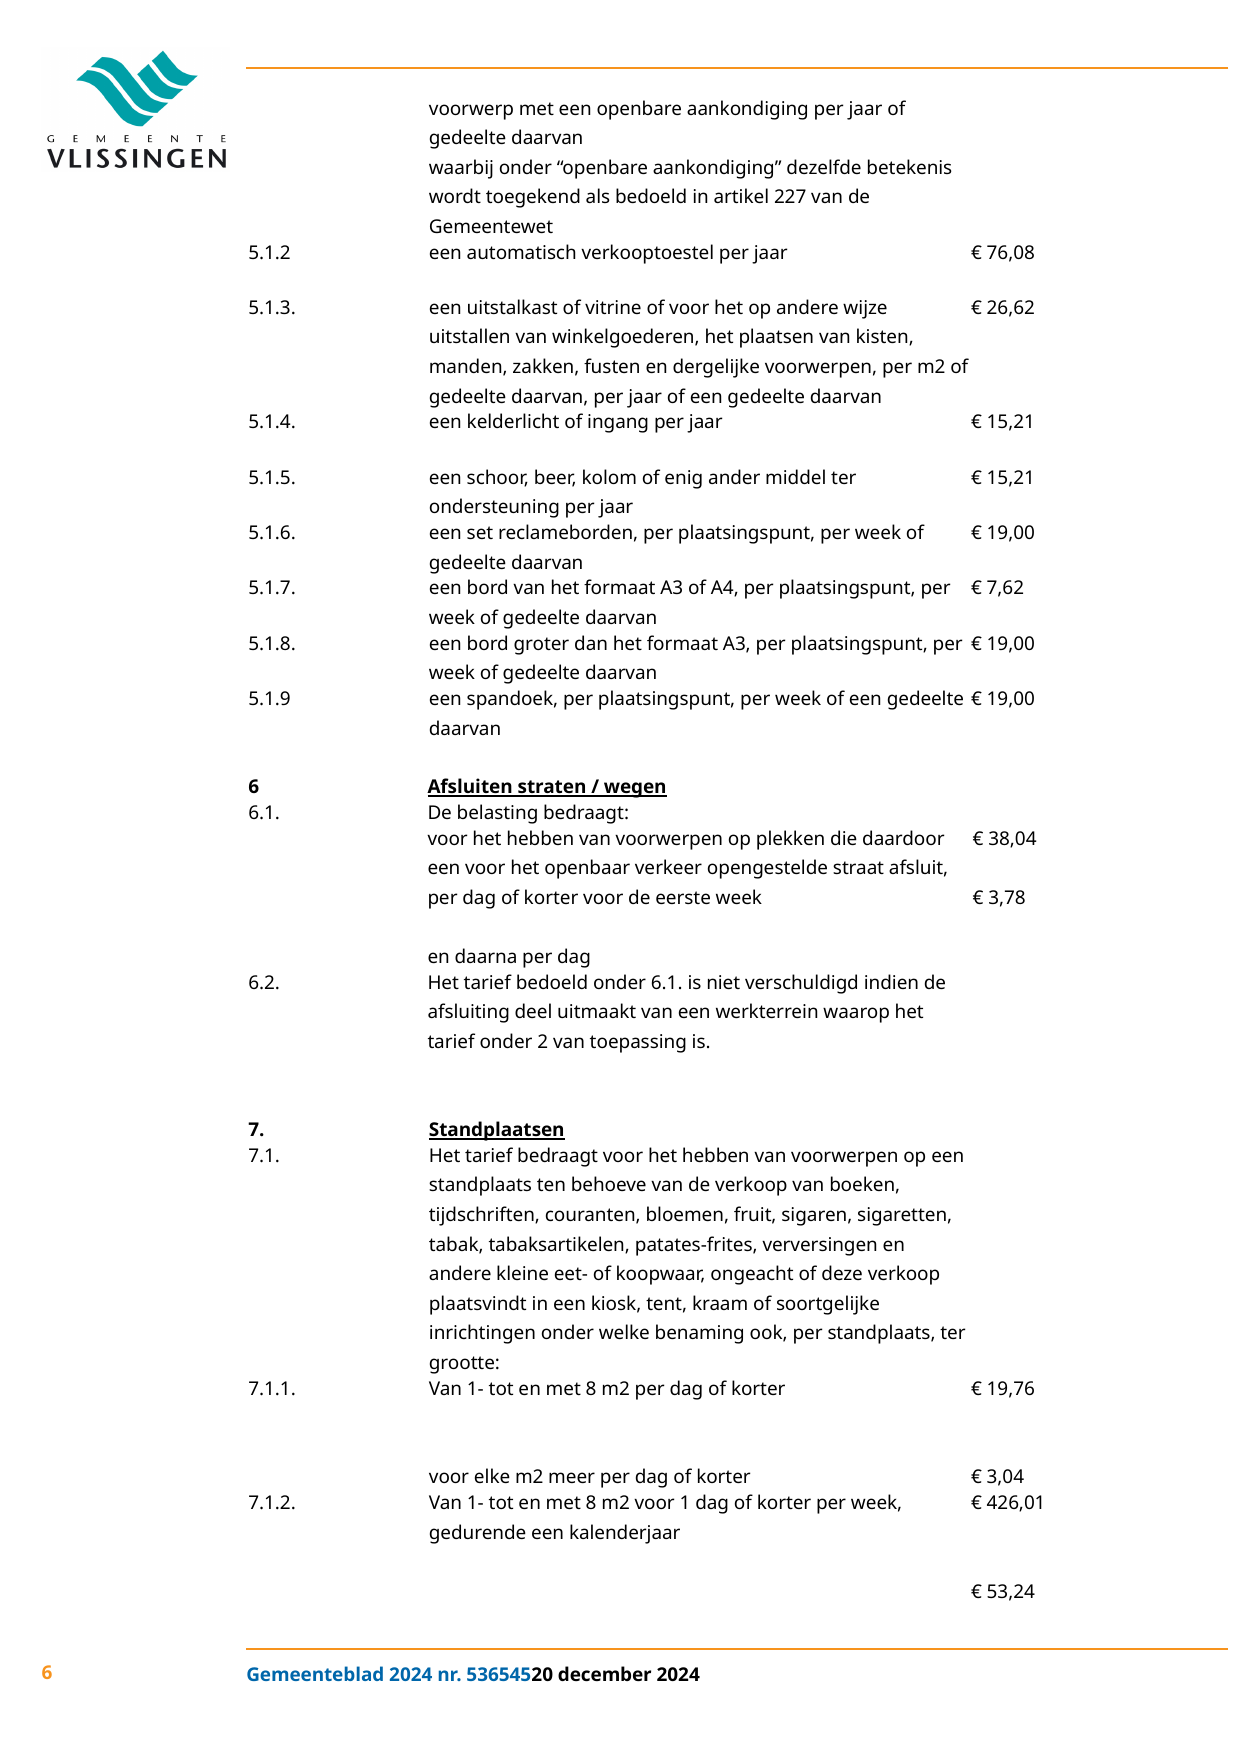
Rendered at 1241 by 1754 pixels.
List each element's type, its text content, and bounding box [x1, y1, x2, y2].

table_cell [973, 969, 1152, 1054]
table_cell € 76,08 [971, 239, 1152, 294]
table_cell 5.1.7. [248, 575, 429, 630]
table_cell € 19,00 [971, 685, 1152, 741]
table_cell 5.1.6. [248, 519, 429, 574]
table_cell een automatisch verkooptoestel per jaar [429, 239, 971, 294]
table_header [971, 1116, 1152, 1142]
table_cell [971, 95, 1152, 239]
table_header 6 [248, 774, 427, 799]
table_cell 7.1. [248, 1142, 429, 1375]
table_cell € 19,00 [971, 519, 1152, 574]
table_cell 5.1.9 [248, 685, 429, 741]
table_cell 5.1.5. [248, 464, 429, 519]
table_cell voor het hebben van voorwerpen op plekken die daardoor een voor het openbaar verkeer opengestelde straat afsluit, per dag of korter voor de eerste week en daarna per dag [427, 825, 972, 969]
table_cell voorwerp met een openbare aankondiging per jaar of gedeelte daarvan waarbij onder “openbare aankondiging” dezelfde betekenis wordt toegekend als bedoeld in artikel 227 van de Gemeentewet [429, 95, 971, 239]
picture [41, 47, 231, 172]
table_cell Van 1- tot en met 8 m2 per dag of korter voor elke m2 meer per dag of korter [429, 1375, 971, 1489]
table_cell 7.1.1. [248, 1375, 429, 1489]
table_header Afsluiten straten / wegen [427, 774, 972, 799]
table_header Standplaatsen [429, 1116, 971, 1142]
table_cell 6.2. [248, 969, 427, 1054]
table_cell een bord van het formaat A3 of A4, per plaatsingspunt, per week of gedeelte daarvan [429, 575, 971, 630]
table_cell € 19,76 € 3,04 [971, 1375, 1152, 1489]
table_cell een spandoek, per plaatsingspunt, per week of een gedeelte daarvan [429, 685, 971, 741]
table_cell [248, 95, 429, 239]
table_cell € 7,62 [971, 575, 1152, 630]
table_cell een uitstalkast of vitrine of voor het op andere wijze uitstallen van winkelgoederen, het plaatsen van kisten, manden, zakken, fusten en dergelijke voorwerpen, per m2 of gedeelte daarvan, per jaar of een gedeelte daarvan [429, 294, 971, 409]
table_cell € 15,21 [971, 409, 1152, 464]
table_cell een set reclameborden, per plaatsingspunt, per week of gedeelte daarvan [429, 519, 971, 574]
table_cell een schoor, beer, kolom of enig ander middel ter ondersteuning per jaar [429, 464, 971, 519]
table_cell De belasting bedraagt: [427, 799, 972, 825]
table_cell € 38,04 € 3,78 [973, 825, 1152, 969]
table_cell een bord groter dan het formaat A3, per plaatsingspunt, per week of gedeelte daarvan [429, 630, 971, 685]
table_cell een kelderlicht of ingang per jaar [429, 409, 971, 464]
table_cell Het tarief bedoeld onder 6.1. is niet verschuldigd indien de afsluiting deel uitmaakt van een werkterrein waarop het tarief onder 2 van toepassing is. [427, 969, 972, 1054]
table_cell 5.1.8. [248, 630, 429, 685]
table_cell € 19,00 [971, 630, 1152, 685]
table_header [973, 774, 1152, 799]
table_cell Het tarief bedraagt voor het hebben van voorwerpen op een standplaats ten behoeve van de verkoop van boeken, tijdschriften, couranten, bloemen, fruit, sigaren, sigaretten, tabak, tabaksartikelen, patates-frites, verversingen en andere kleine eet- of koopwaar, ongeacht of deze verkoop plaatsvindt in een kiosk, tent, kraam of soortgelijke inrichtingen onder welke benaming ook, per standplaats, ter grootte: [429, 1142, 971, 1375]
table_cell 5.1.4. [248, 409, 429, 464]
table_cell [248, 825, 427, 969]
table_cell 5.1.3. [248, 294, 429, 409]
table_cell Van 1- tot en met 8 m2 voor 1 dag of korter per week, gedurende een kalenderjaar [429, 1489, 971, 1604]
table_cell [973, 799, 1152, 825]
table_cell 5.1.2 [248, 239, 429, 294]
table_cell € 26,62 [971, 294, 1152, 409]
table_header 7. [248, 1116, 429, 1142]
table_cell € 15,21 [971, 464, 1152, 519]
table_cell € 426,01 € 53,24 [971, 1489, 1152, 1604]
table_cell 6.1. [248, 799, 427, 825]
table_cell 7.1.2. [248, 1489, 429, 1604]
table_cell [971, 1142, 1152, 1375]
